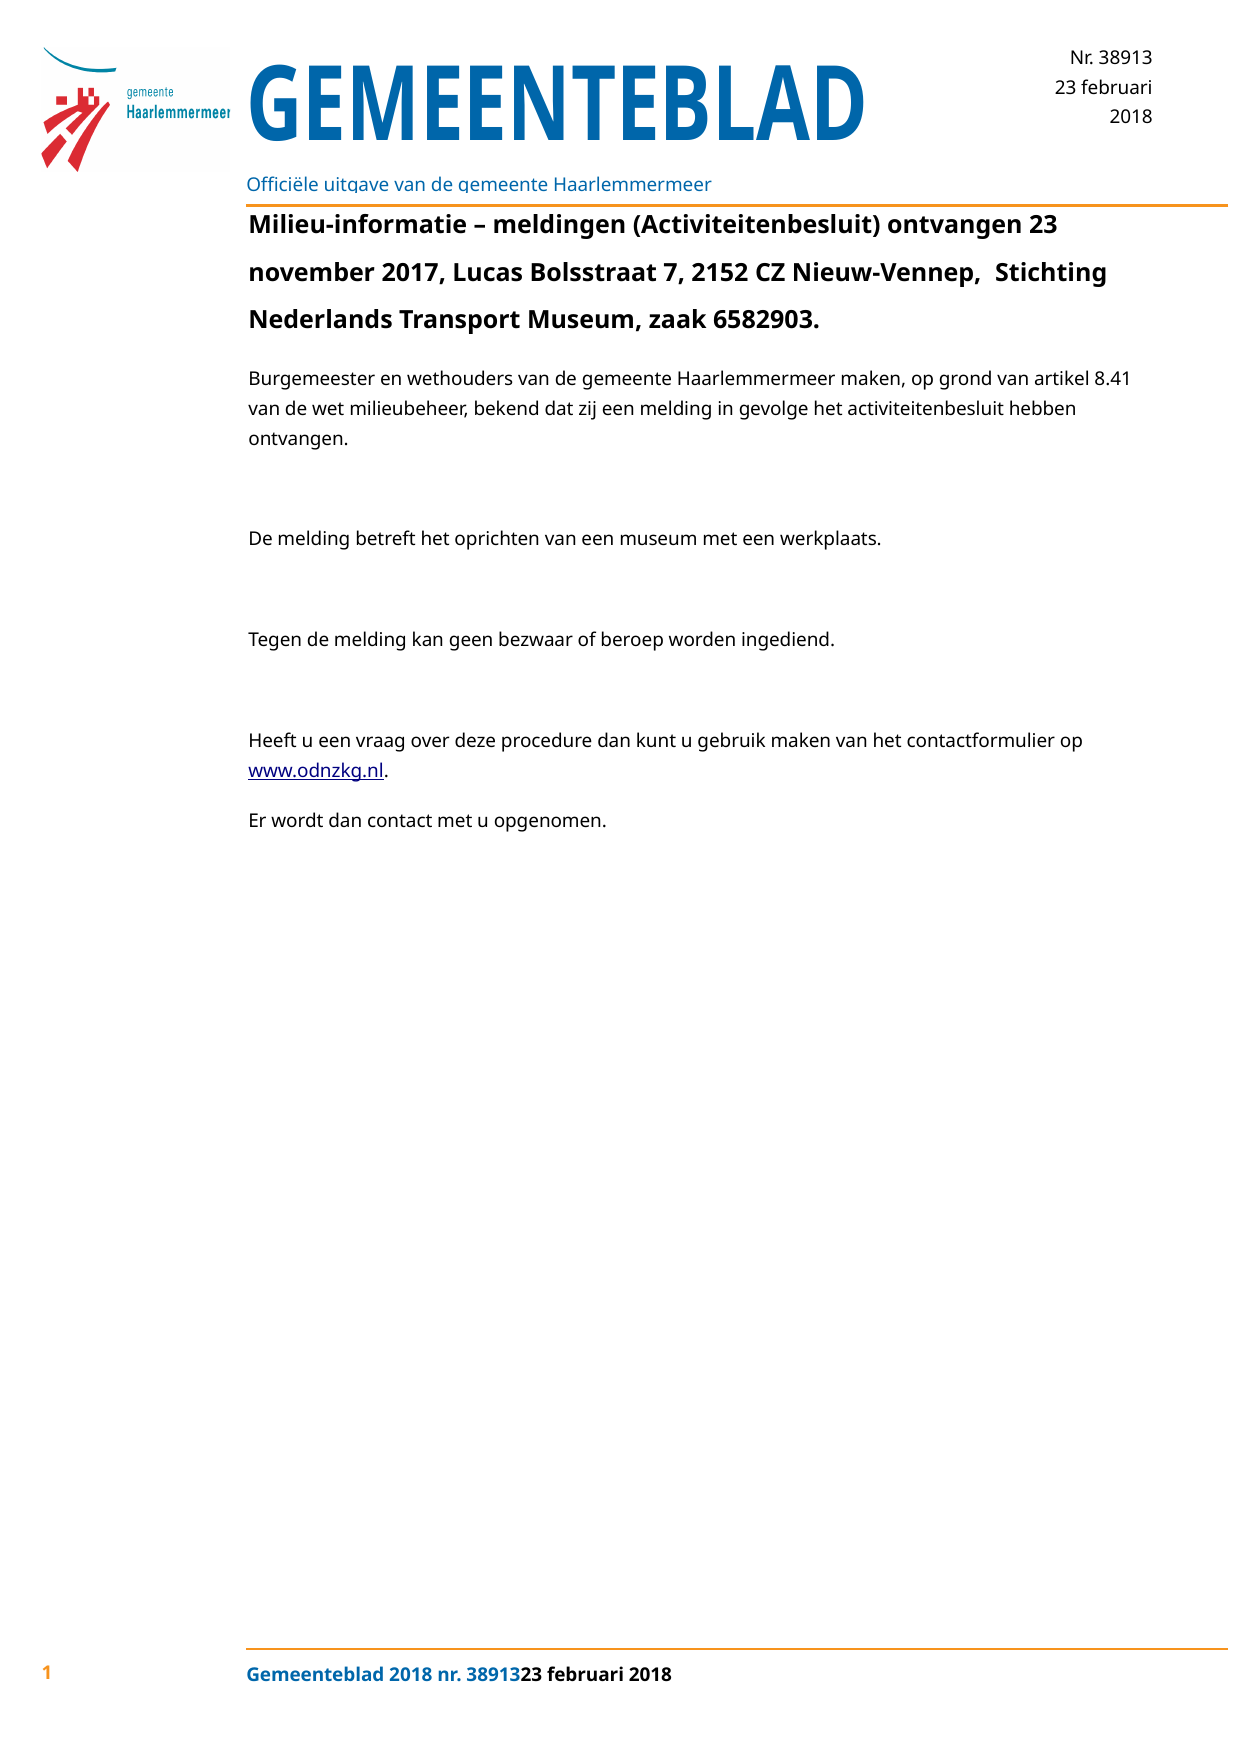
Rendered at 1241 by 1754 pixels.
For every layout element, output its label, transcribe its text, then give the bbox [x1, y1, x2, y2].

text Tegen de melding kan geen bezwaar of beroep worden ingediend. [248, 626, 1152, 652]
text Er wordt dan contact met u opgenomen. [248, 807, 1152, 833]
text Milieu-informatie – meldingen (Activiteitenbesluit) ontvangen 23 november 2017, Lucas Bolsstraat 7, 2152 CZ Nieuw-Vennep, Stichting Nederlands Transport Museum, zaak 6582903. [248, 207, 1152, 336]
picture [41, 47, 231, 172]
text De melding betreft het oprichten van een museum met een werkplaats. [248, 526, 1152, 551]
text Burgemeester en wethouders van de gemeente Haarlemmermeer maken, op grond van artikel 8.41 van de wet milieubeheer, bekend dat zij een melding in gevolge het activiteitenbesluit hebben ontvangen. [248, 366, 1152, 450]
text Heeft u een vraag over deze procedure dan kunt u gebruik maken van het contactformulier op www.odnzkg.nl. [248, 727, 1152, 782]
